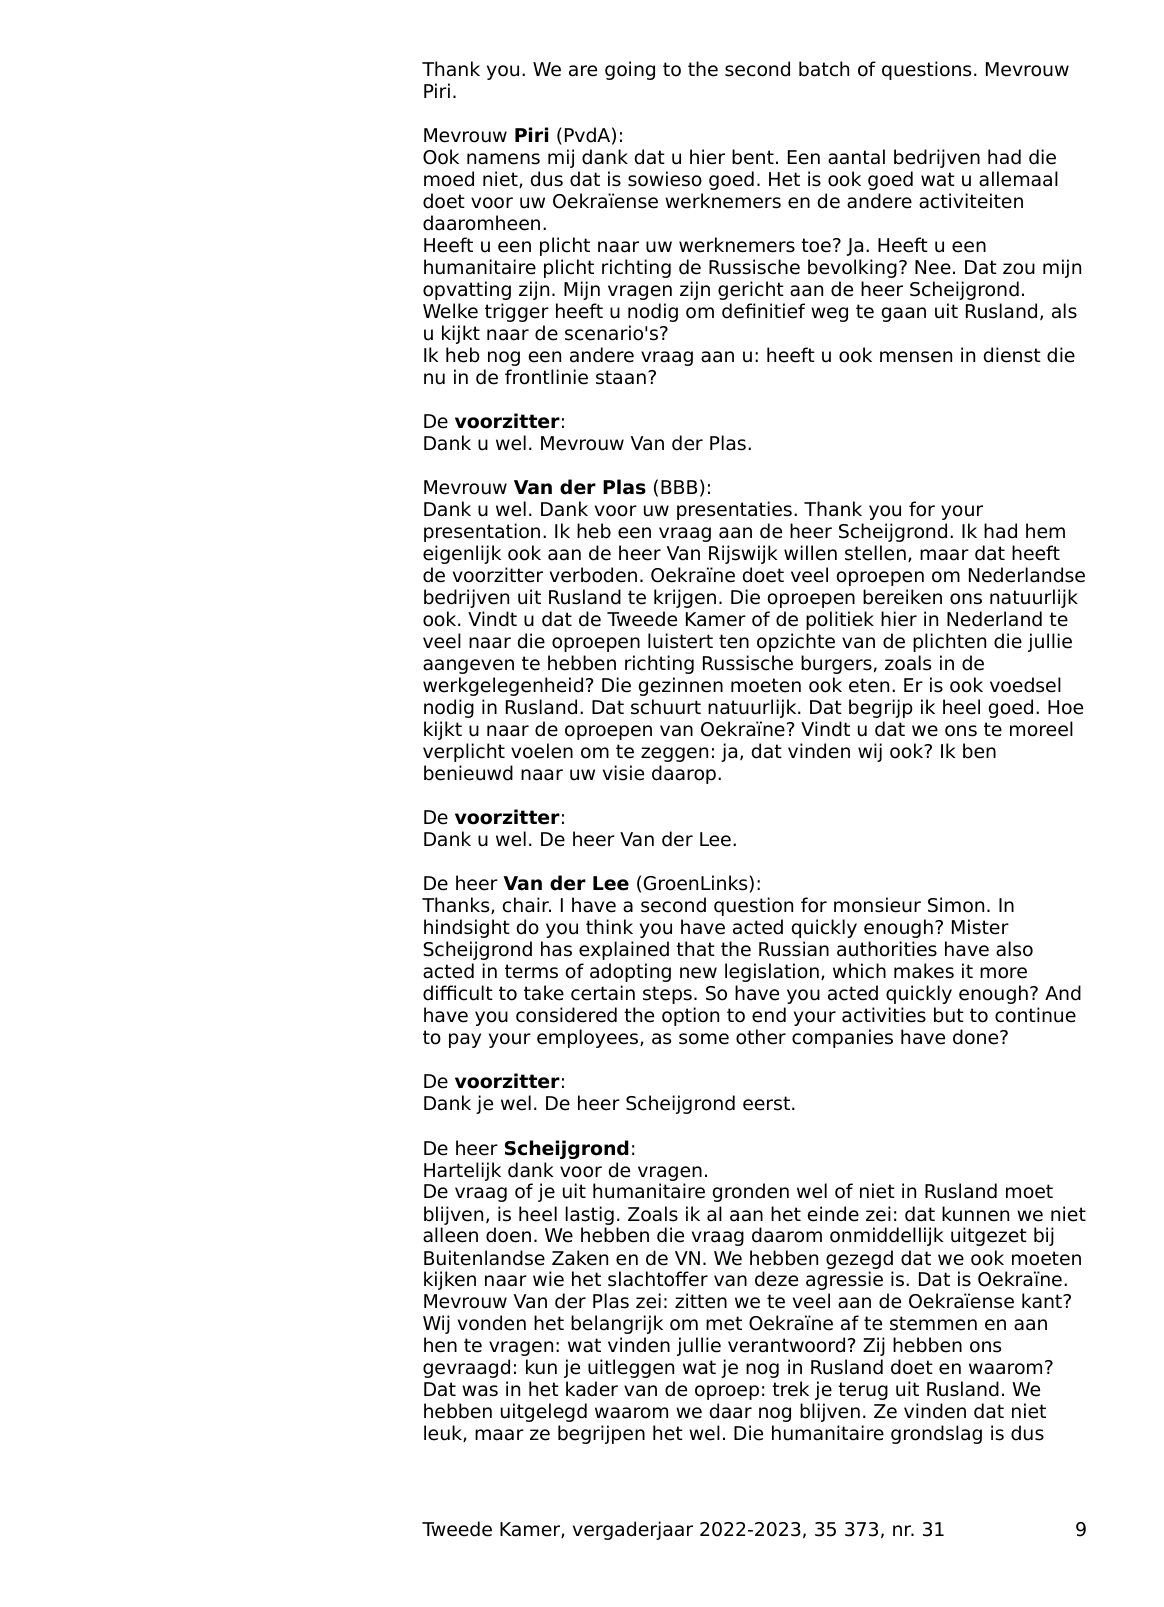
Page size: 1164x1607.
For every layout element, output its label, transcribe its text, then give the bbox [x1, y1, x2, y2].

text Heeft u een plicht naar uw werknemers toe? Ja. Heeft u een humanitaire plicht richting de Russische bevolking? Nee. Dat zou mijn opvatting zijn. Mijn vragen zijn gericht aan de heer Scheijgrond. Welke trigger heeft u nodig om definitief weg te gaan uit Rusland, als u kijkt naar de scenario's? [422, 235, 1087, 345]
text Mevrouw Van der Plas (BBB): [422, 477, 1087, 499]
text Ik heb nog een andere vraag aan u: heeft u ook mensen in dienst die nu in de frontlinie staan? [422, 345, 1087, 389]
text De voorzitter: [422, 411, 1087, 433]
text Dank u wel. Mevrouw Van der Plas. [422, 433, 1087, 455]
text Thanks, chair. I have a second question for monsieur Simon. In hindsight do you think you have acted quickly enough? Mister Scheijgrond has explained that the Russian authorities have also acted in terms of adopting new legislation, which makes it more difficult to take certain steps. So have you acted quickly enough? And have you considered the option to end your activities but to continue to pay your employees, as some other companies have done? [422, 895, 1087, 1049]
text Dank u wel. Dank voor uw presentaties. Thank you for your presentation. Ik heb een vraag aan de heer Scheijgrond. Ik had hem eigenlijk ook aan de heer Van Rijswijk willen stellen, maar dat heeft de voorzitter verboden. Oekraïne doet veel oproepen om Nederlandse bedrijven uit Rusland te krijgen. Die oproepen bereiken ons natuurlijk ook. Vindt u dat de Tweede Kamer of de politiek hier in Nederland te veel naar die oproepen luistert ten opzichte van de plichten die jullie aangeven te hebben richting Russische burgers, zoals in de werkgelegenheid? Die gezinnen moeten ook eten. Er is ook voedsel nodig in Rusland. Dat schuurt natuurlijk. Dat begrijp ik heel goed. Hoe kijkt u naar de oproepen van Oekraïne? Vindt u dat we ons te moreel verplicht voelen om te zeggen: ja, dat vinden wij ook? Ik ben benieuwd naar uw visie daarop. [422, 499, 1087, 785]
text De heer Van der Lee (GroenLinks): [422, 873, 1087, 895]
text Mevrouw Piri (PvdA): [422, 125, 1087, 147]
text Dank je wel. De heer Scheijgrond eerst. [422, 1093, 1087, 1115]
text De vraag of je uit humanitaire gronden wel of niet in Rusland moet blijven, is heel lastig. Zoals ik al aan het einde zei: dat kunnen we niet alleen doen. We hebben die vraag daarom onmiddellijk uitgezet bij Buitenlandse Zaken en de VN. We hebben gezegd dat we ook moeten kijken naar wie het slachtoffer van deze agressie is. Dat is Oekraïne. Mevrouw Van der Plas zei: zitten we te veel aan de Oekraïense kant? Wij vonden het belangrijk om met Oekraïne af te stemmen en aan hen te vragen: wat vinden jullie verantwoord? Zij hebben ons gevraagd: kun je uitleggen wat je nog in Rusland doet en waarom? Dat was in het kader van de oproep: trek je terug uit Rusland. We hebben uitgelegd waarom we daar nog blijven. Ze vinden dat niet leuk, maar ze begrijpen het wel. Die humanitaire grondslag is dus [422, 1181, 1087, 1445]
text Ook namens mij dank dat u hier bent. Een aantal bedrijven had die moed niet, dus dat is sowieso goed. Het is ook goed wat u allemaal doet voor uw Oekraïense werknemers en de andere activiteiten daaromheen. [422, 147, 1087, 235]
text Thank you. We are going to the second batch of questions. Mevrouw Piri. [422, 59, 1087, 103]
text Hartelijk dank voor de vragen. [422, 1159, 1087, 1181]
text De heer Scheijgrond: [422, 1137, 1087, 1159]
text Dank u wel. De heer Van der Lee. [422, 829, 1087, 851]
text De voorzitter: [422, 807, 1087, 829]
text De voorzitter: [422, 1071, 1087, 1093]
